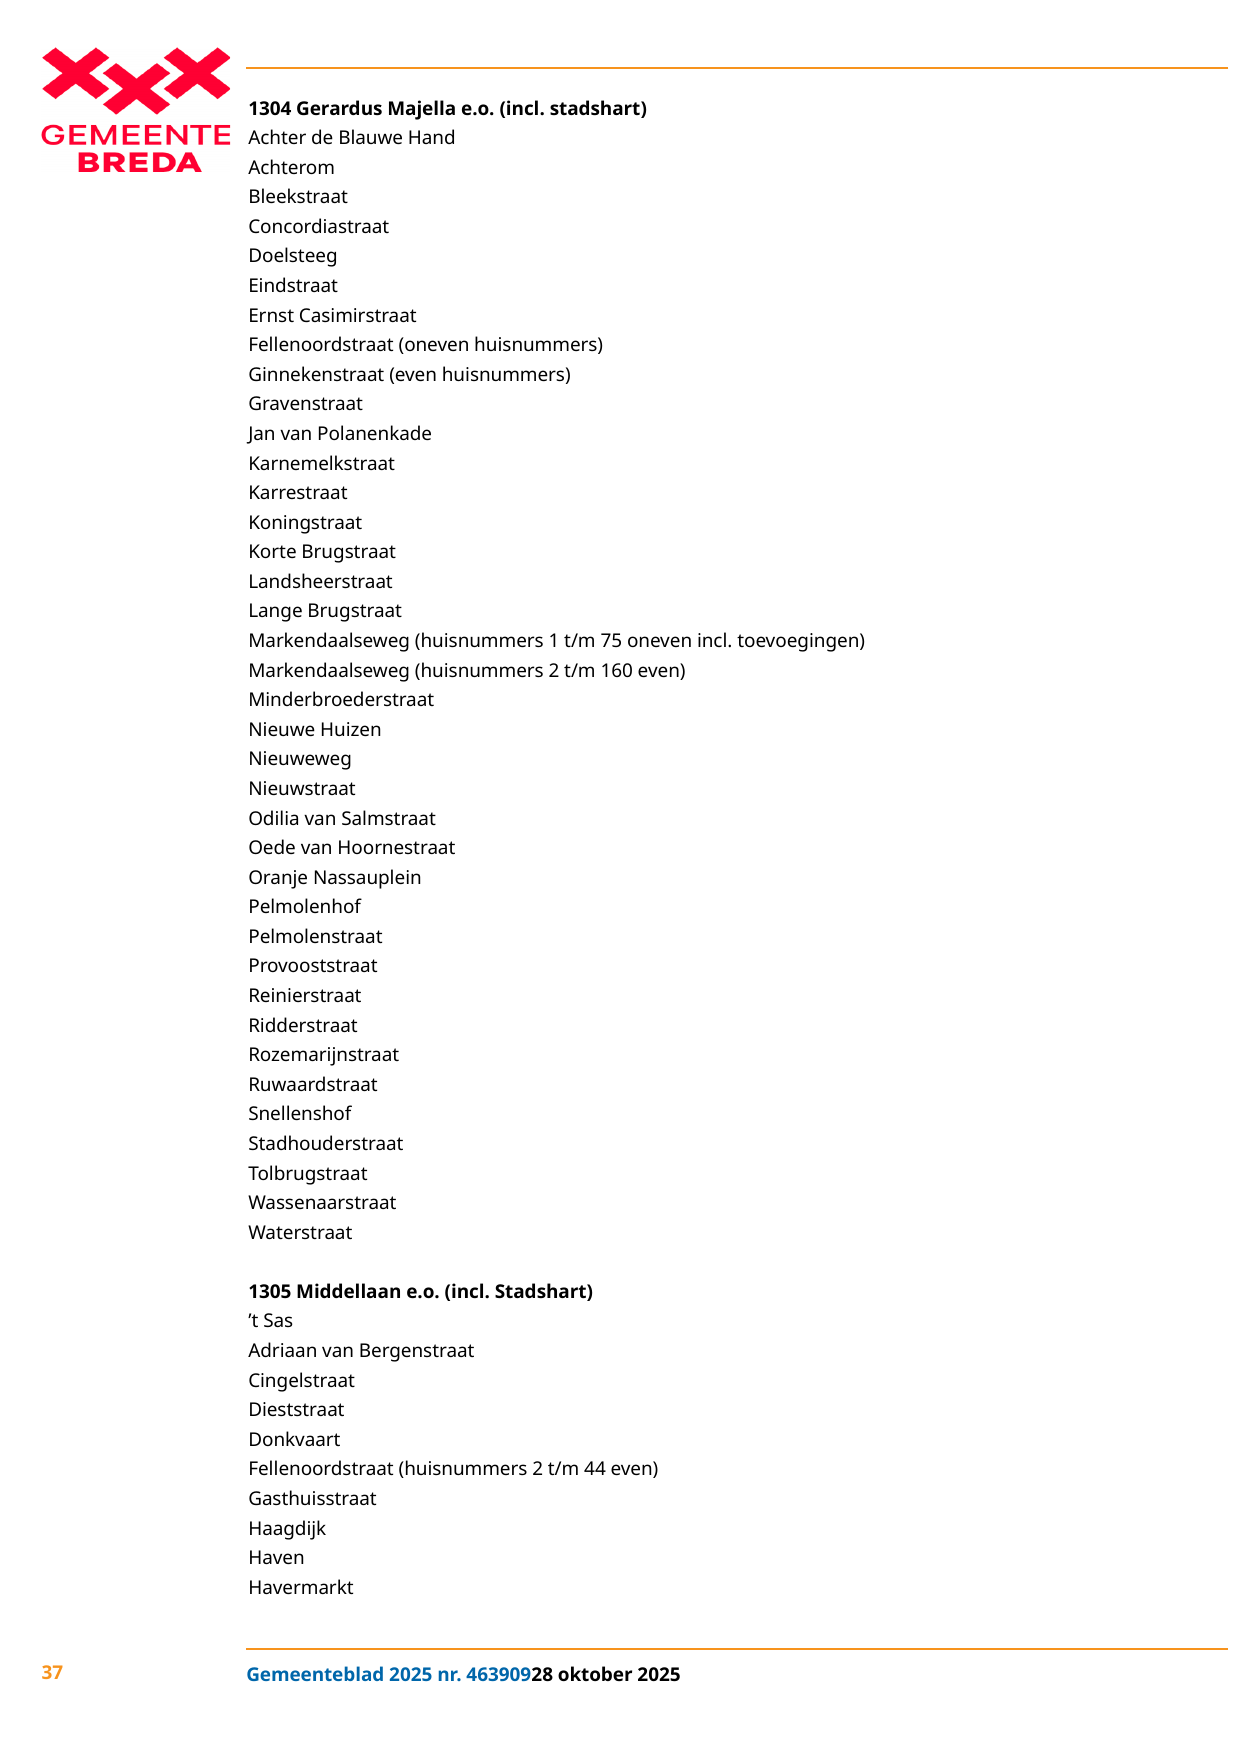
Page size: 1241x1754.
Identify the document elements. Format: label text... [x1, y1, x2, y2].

text Karrestraat [248, 479, 1152, 505]
text Gasthuisstraat [248, 1485, 1152, 1511]
text Stadhouderstraat [248, 1130, 1152, 1156]
text Nieuwe Huizen [248, 716, 1152, 742]
text Eindstraat [248, 272, 1152, 298]
text Korte Brugstraat [248, 538, 1152, 564]
picture [41, 47, 231, 172]
text Haagdijk [248, 1515, 1152, 1541]
text Ridderstraat [248, 1012, 1152, 1038]
text Donkvaart [248, 1426, 1152, 1452]
text Bleekstraat [248, 183, 1152, 209]
text Fellenoordstraat (oneven huisnummers) [248, 331, 1152, 357]
text Landsheerstraat [248, 568, 1152, 594]
text Pelmolenhof [248, 893, 1152, 919]
text Snellenshof [248, 1101, 1152, 1126]
text Waterstraat [248, 1219, 1152, 1245]
text Oede van Hoornestraat [248, 834, 1152, 860]
text ’t Sas [248, 1308, 1152, 1333]
text Provooststraat [248, 953, 1152, 978]
text 1305 Middellaan e.o. (incl. Stadshart) [248, 1278, 1152, 1304]
text Havermarkt [248, 1574, 1152, 1600]
text Achterom [248, 154, 1152, 180]
text Concordiastraat [248, 213, 1152, 239]
text Nieuweweg [248, 746, 1152, 771]
text Fellenoordstraat (huisnummers 2 t/m 44 even) [248, 1456, 1152, 1481]
text Pelmolenstraat [248, 923, 1152, 949]
text Odilia van Salmstraat [248, 805, 1152, 831]
text Tolbrugstraat [248, 1160, 1152, 1186]
text Ginnekenstraat (even huisnummers) [248, 361, 1152, 387]
text Markendaalseweg (huisnummers 1 t/m 75 oneven incl. toevoegingen) [248, 627, 1152, 653]
text Lange Brugstraat [248, 598, 1152, 623]
text Koningstraat [248, 509, 1152, 535]
text Cingelstraat [248, 1367, 1152, 1393]
text Achter de Blauwe Hand [248, 124, 1152, 150]
text Ernst Casimirstraat [248, 302, 1152, 328]
text Rozemarijnstraat [248, 1041, 1152, 1067]
text 1304 Gerardus Majella e.o. (incl. stadshart) [248, 95, 1152, 121]
text Gravenstraat [248, 391, 1152, 416]
text Wassenaarstraat [248, 1189, 1152, 1215]
text Haven [248, 1544, 1152, 1570]
text Adriaan van Bergenstraat [248, 1337, 1152, 1363]
text Nieuwstraat [248, 775, 1152, 801]
text Oranje Nassauplein [248, 864, 1152, 890]
text Markendaalseweg (huisnummers 2 t/m 160 even) [248, 657, 1152, 683]
text Minderbroederstraat [248, 686, 1152, 712]
text Karnemelkstraat [248, 450, 1152, 476]
text Reinierstraat [248, 982, 1152, 1008]
text Dieststraat [248, 1396, 1152, 1422]
text Ruwaardstraat [248, 1071, 1152, 1097]
text Jan van Polanenkade [248, 420, 1152, 446]
text Doelsteeg [248, 243, 1152, 268]
